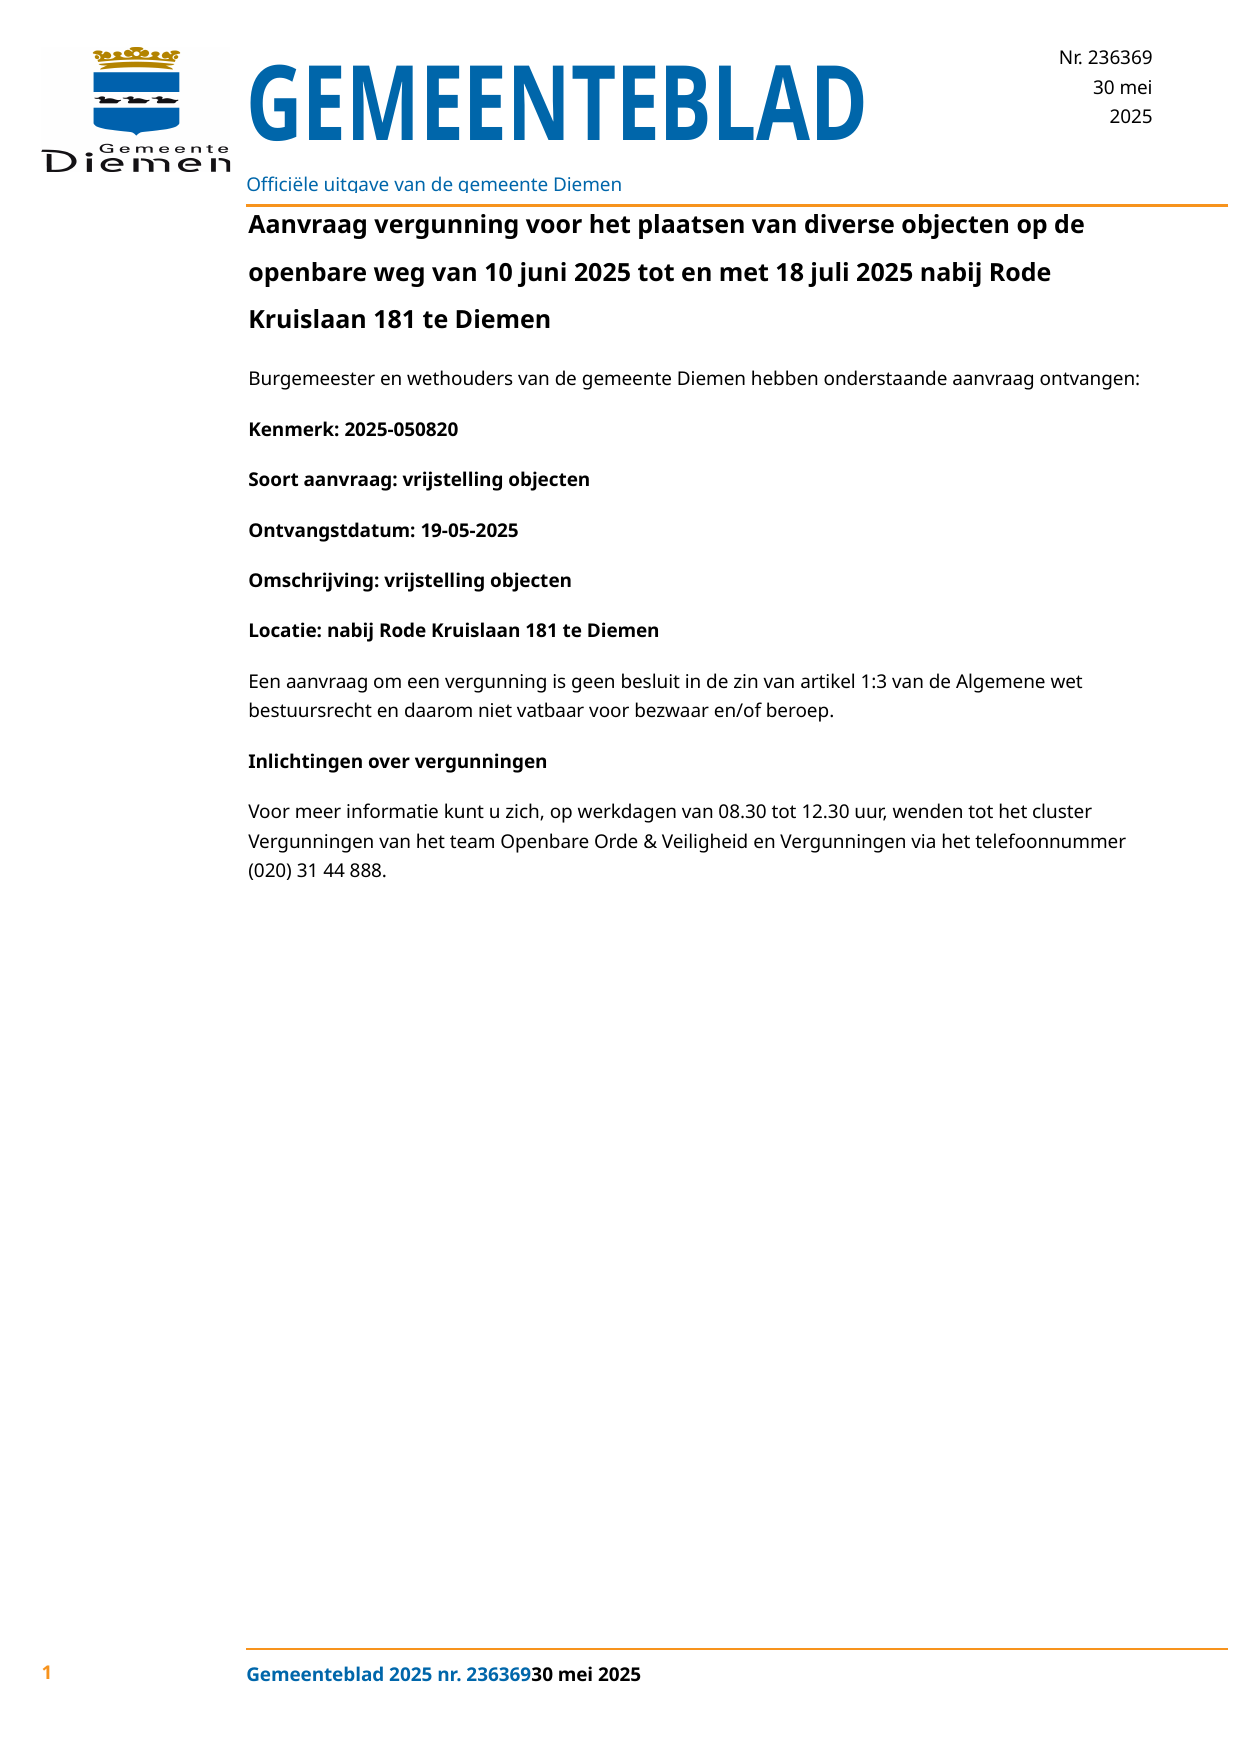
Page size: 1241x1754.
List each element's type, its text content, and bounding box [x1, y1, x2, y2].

text Voor meer informatie kunt u zich, op werkdagen van 08.30 tot 12.30 uur, wenden tot het cluster Vergunningen van het team Openbare Orde & Veiligheid en Vergunningen via het telefoonnummer (020) 31 44 888. [248, 798, 1152, 883]
text Burgemeester en wethouders van de gemeente Diemen hebben onderstaande aanvraag ontvangen: [248, 366, 1152, 391]
text Omschrijving: vrijstelling objecten [248, 567, 1152, 593]
text Soort aanvraag: vrijstelling objecten [248, 466, 1152, 492]
picture [41, 47, 231, 172]
text Inlichtingen over vergunningen [248, 748, 1152, 774]
text Kenmerk: 2025-050820 [248, 416, 1152, 442]
text Aanvraag vergunning voor het plaatsen van diverse objecten op de openbare weg van 10 juni 2025 tot en met 18 juli 2025 nabij Rode Kruislaan 181 te Diemen [248, 207, 1152, 336]
text Ontvangstdatum: 19-05-2025 [248, 517, 1152, 542]
text Een aanvraag om een vergunning is geen besluit in de zin van artikel 1:3 van de Algemene wet bestuursrecht en daarom niet vatbaar voor bezwaar en/of beroep. [248, 668, 1152, 723]
text Locatie: nabij Rode Kruislaan 181 te Diemen [248, 618, 1152, 643]
